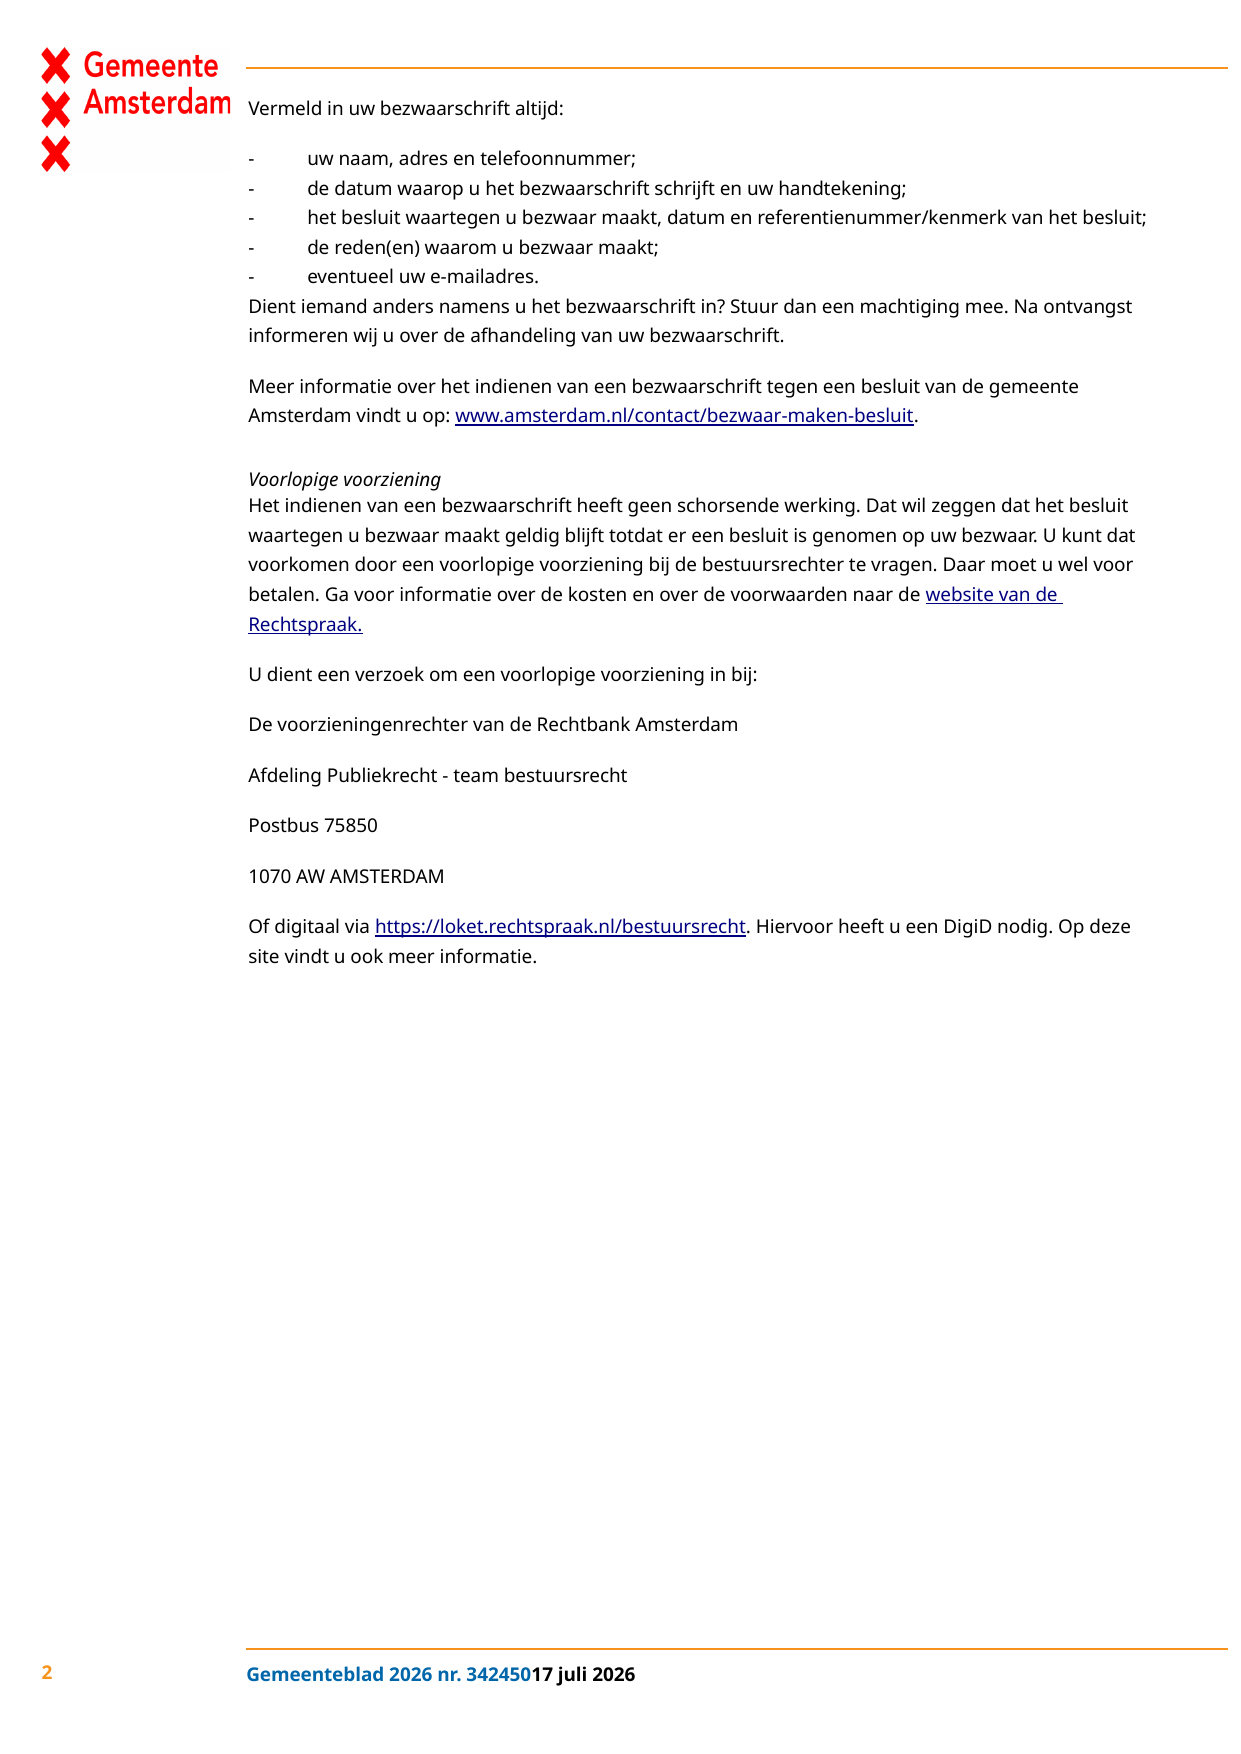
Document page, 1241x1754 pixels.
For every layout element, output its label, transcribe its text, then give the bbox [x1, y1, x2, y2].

list de datum waarop u het bezwaarschrift schrijft en uw handtekening; [248, 175, 1152, 201]
text 1070 AW AMSTERDAM [248, 863, 1152, 888]
text Meer informatie over het indienen van een bezwaarschrift tegen een besluit van de gemeente Amsterdam vindt u op: www.amsterdam.nl/contact/bezwaar-maken-besluit. [248, 373, 1152, 428]
text Het indienen van een bezwaarschrift heeft geen schorsende werking. Dat wil zeggen dat het besluit waartegen u bezwaar maakt geldig blijft totdat er een besluit is genomen op uw bezwaar. U kunt dat voorkomen door een voorlopige voorziening bij de bestuursrechter te vragen. Daar moet u wel voor betalen. Ga voor informatie over de kosten en over de voorwaarden naar de website van de Rechtspraak. [248, 492, 1152, 636]
text Vermeld in uw bezwaarschrift altijd: [248, 95, 1152, 121]
text U dient een verzoek om een voorlopige voorziening in bij: [248, 661, 1152, 687]
picture [41, 47, 231, 172]
text Afdeling Publiekrecht - team bestuursrecht [248, 762, 1152, 788]
text Dient iemand anders namens u het bezwaarschrift in? Stuur dan een machtiging mee. Na ontvangst informeren wij u over de afhandeling van uw bezwaarschrift. [248, 293, 1152, 348]
text De voorzieningenrechter van de Rechtbank Amsterdam [248, 712, 1152, 737]
list de reden(en) waarom u bezwaar maakt; [248, 234, 1152, 260]
list uw naam, adres en telefoonnummer; [248, 145, 1152, 171]
list eventueel uw e-mailadres. [248, 263, 1152, 289]
text Voorlopige voorziening [248, 467, 1152, 492]
text Postbus 75850 [248, 812, 1152, 838]
list het besluit waartegen u bezwaar maakt, datum en referentienummer/kenmerk van het besluit; [248, 204, 1152, 230]
text Of digitaal via https://loket.rechtspraak.nl/bestuursrecht. Hiervoor heeft u een DigiD nodig. Op deze site vindt u ook meer informatie. [248, 913, 1152, 968]
